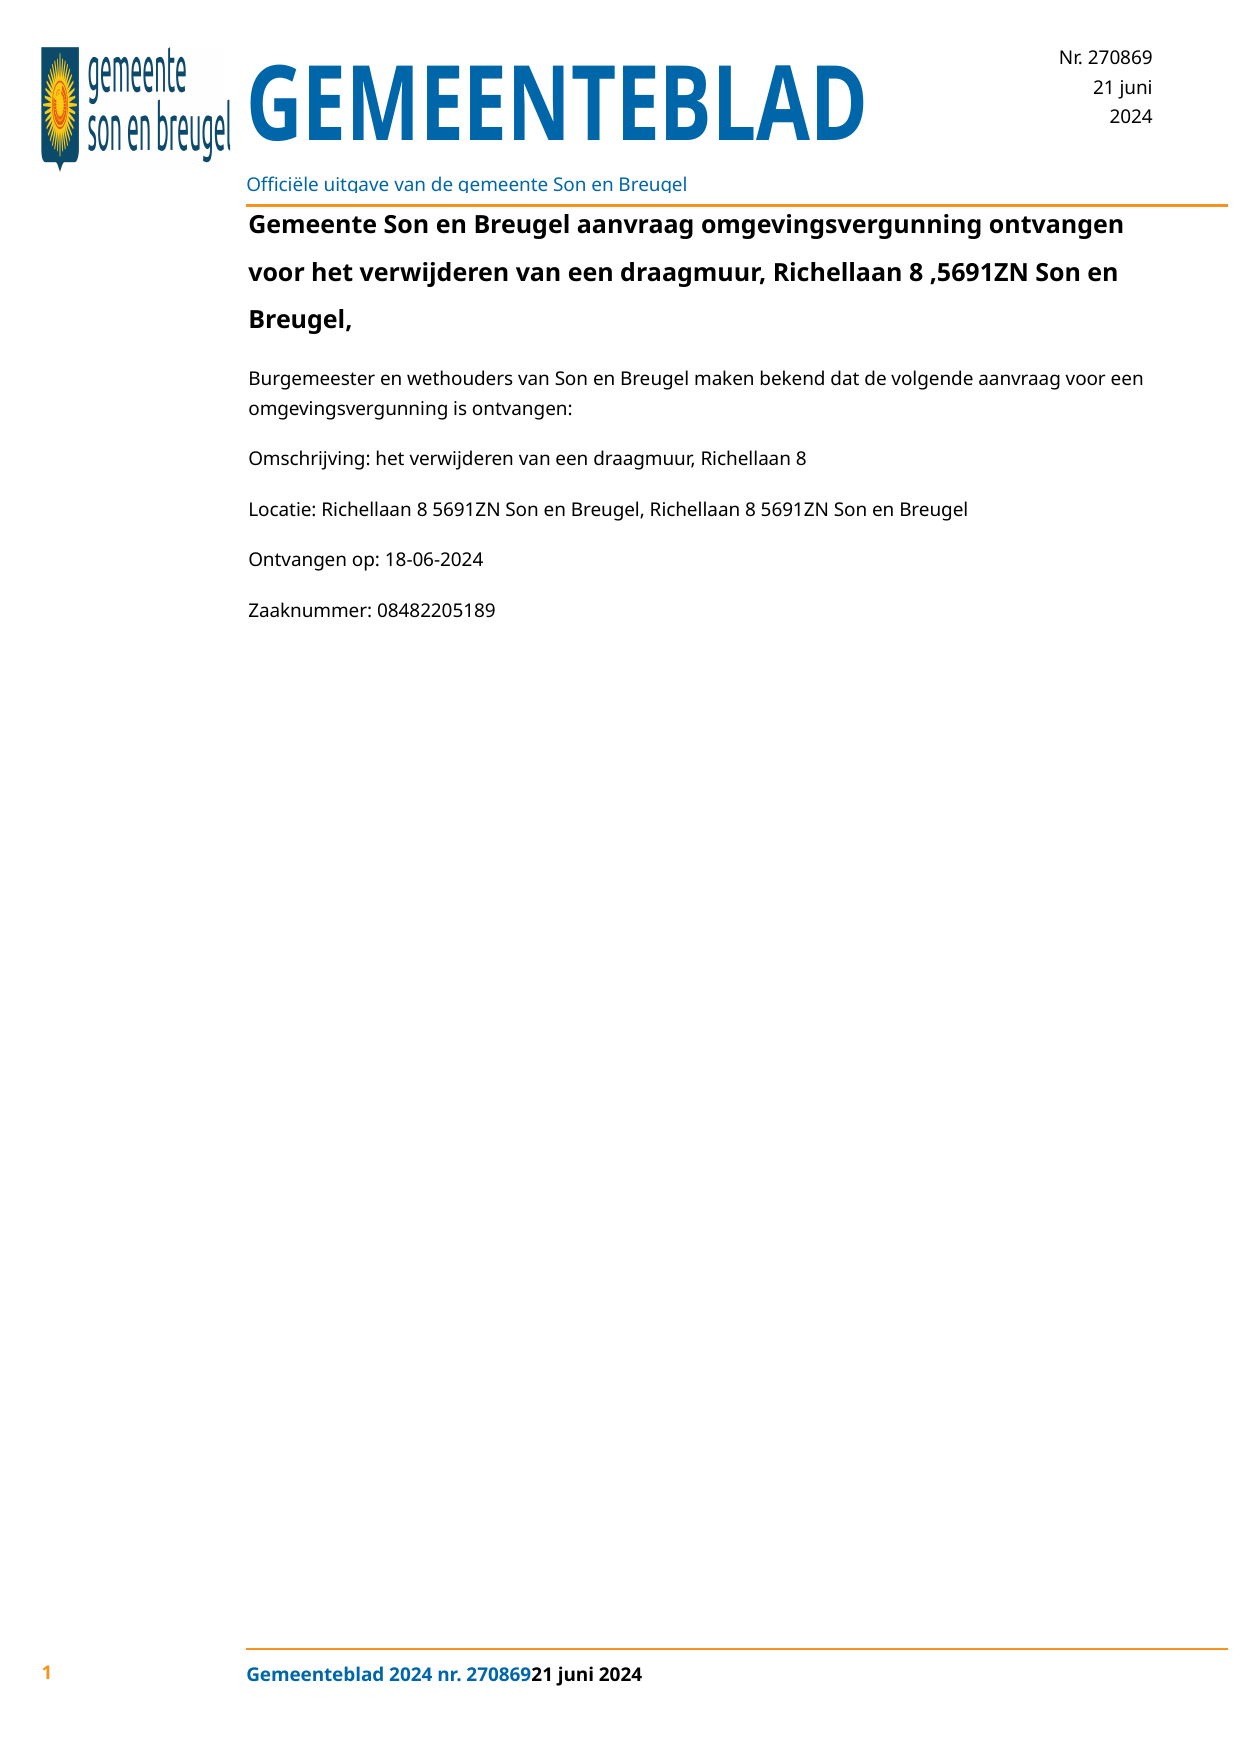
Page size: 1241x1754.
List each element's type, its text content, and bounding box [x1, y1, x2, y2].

text Omschrijving: het verwijderen van een draagmuur, Richellaan 8 [248, 446, 1152, 471]
text Burgemeester en wethouders van Son en Breugel maken bekend dat de volgende aanvraag voor een omgevingsvergunning is ontvangen: [248, 366, 1152, 421]
text Locatie: Richellaan 8 5691ZN Son en Breugel, Richellaan 8 5691ZN Son en Breugel [248, 496, 1152, 522]
text Zaaknummer: 08482205189 [248, 597, 1152, 622]
text Ontvangen op: 18-06-2024 [248, 546, 1152, 572]
picture [41, 47, 231, 172]
text Gemeente Son en Breugel aanvraag omgevingsvergunning ontvangen voor het verwijderen van een draagmuur, Richellaan 8 ,5691ZN Son en Breugel, [248, 207, 1152, 336]
